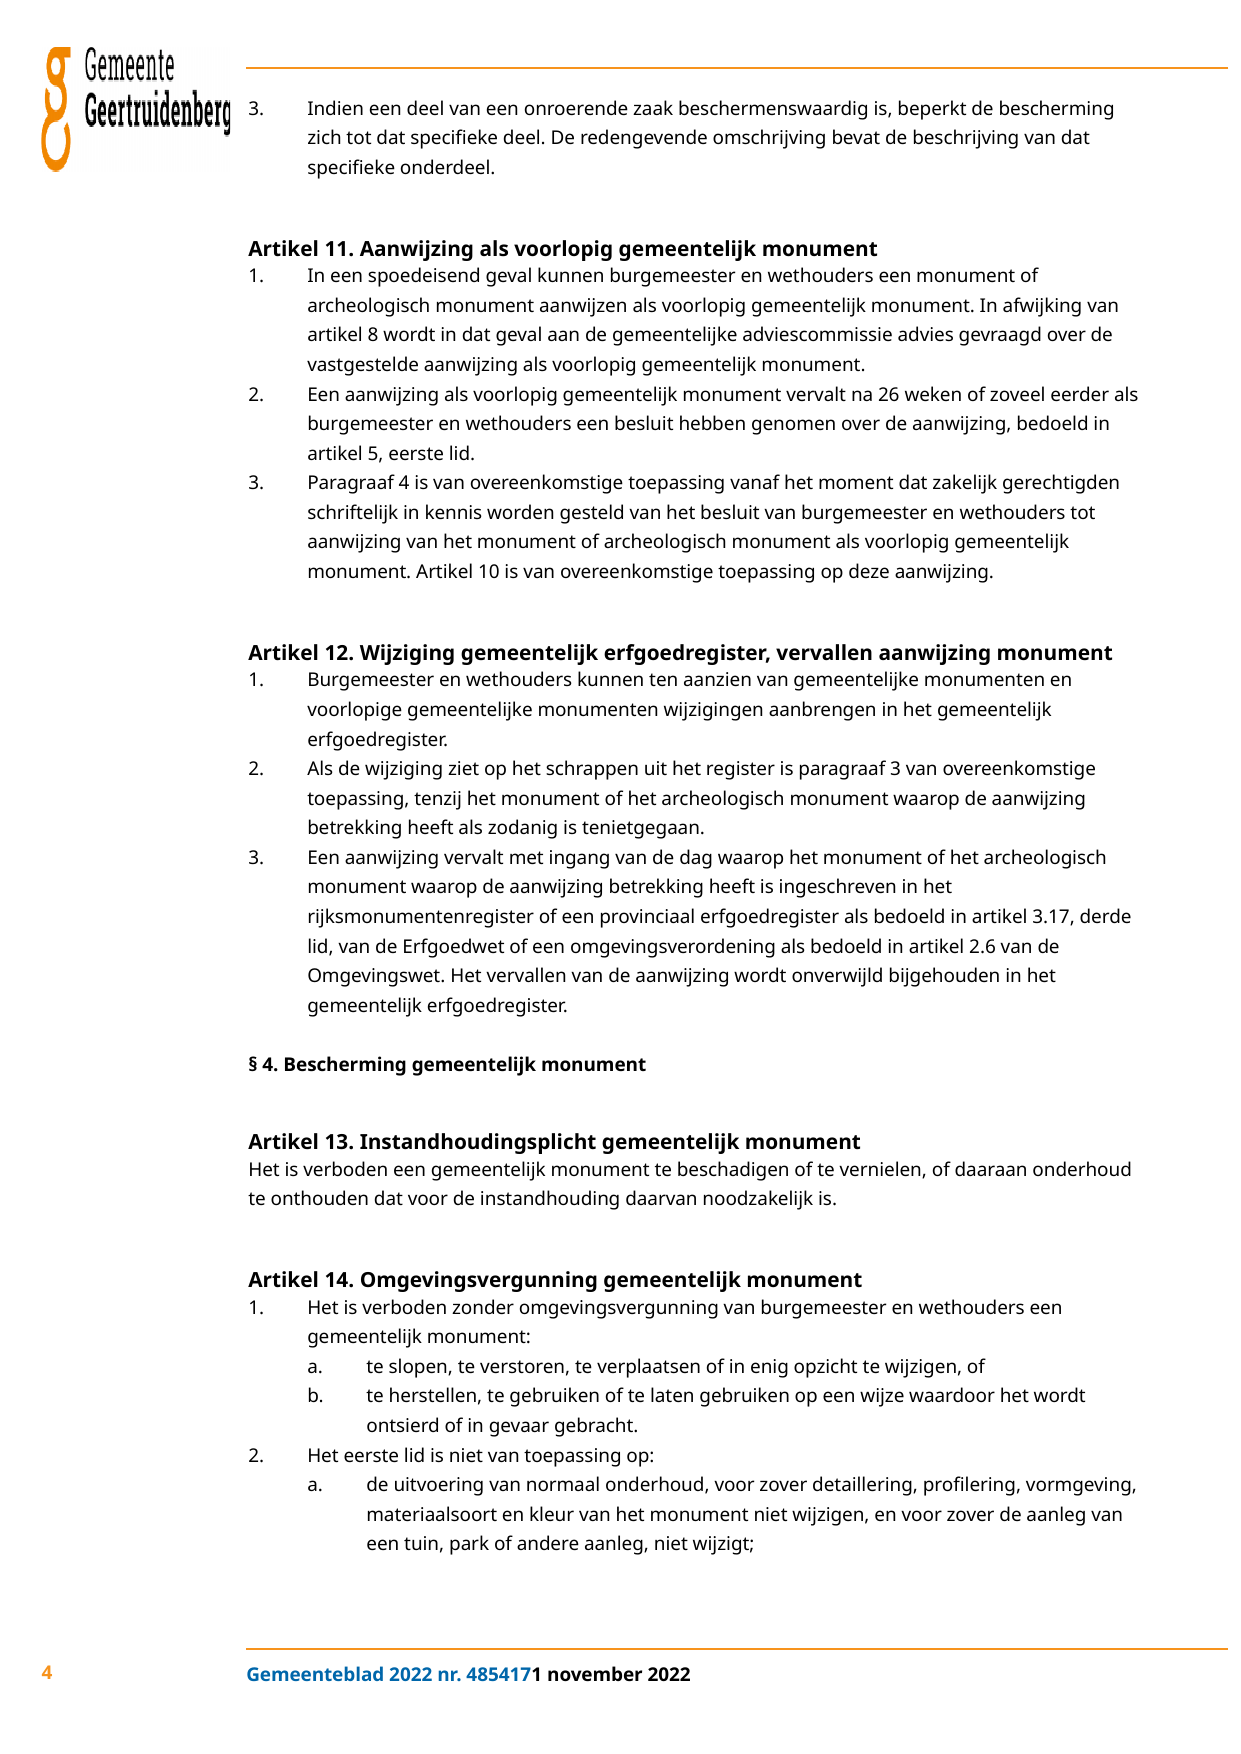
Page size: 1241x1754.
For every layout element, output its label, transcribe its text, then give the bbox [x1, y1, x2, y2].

list de uitvoering van normaal onderhoud, voor zover detaillering, profilering, vormgeving, materiaalsoort en kleur van het monument niet wijzigen, en voor zover de aanleg van een tuin, park of andere aanleg, niet wijzigt; [307, 1471, 1152, 1556]
text § 4. Bescherming gemeentelijk monument [248, 1051, 1152, 1077]
text Het is verboden een gemeentelijk monument te beschadigen of te vernielen, of daaraan onderhoud te onthouden dat voor de instandhouding daarvan noodzakelijk is. [248, 1156, 1152, 1211]
list Paragraaf 4 is van overeenkomstige toepassing vanaf het moment dat zakelijk gerechtigden schriftelijk in kennis worden gesteld van het besluit van burgemeester en wethouders tot aanwijzing van het monument of archeologisch monument als voorlopig gemeentelijk monument. Artikel 10 is van overeenkomstige toepassing op deze aanwijzing. [248, 469, 1152, 584]
list Burgemeester en wethouders kunnen ten aanzien van gemeentelijke monumenten en voorlopige gemeentelijke monumenten wijzigingen aanbrengen in het gemeentelijk erfgoedregister. [248, 667, 1152, 752]
text Artikel 12. Wijziging gemeentelijk erfgoedregister, vervallen aanwijzing monument [248, 638, 1152, 667]
list Een aanwijzing als voorlopig gemeentelijk monument vervalt na 26 weken of zoveel eerder als burgemeester en wethouders een besluit hebben genomen over de aanwijzing, bedoeld in artikel 5, eerste lid. [248, 381, 1152, 466]
list te herstellen, te gebruiken of te laten gebruiken op een wijze waardoor het wordt ontsierd of in gevaar gebracht. [307, 1383, 1152, 1438]
list te slopen, te verstoren, te verplaatsen of in enig opzicht te wijzigen, of [307, 1353, 1152, 1379]
list Een aanwijzing vervalt met ingang van de dag waarop het monument of het archeologisch monument waarop de aanwijzing betrekking heeft is ingeschreven in het rijksmonumentenregister of een provinciaal erfgoedregister als bedoeld in artikel 3.17, derde lid, van de Erfgoedwet of een omgevingsverordening als bedoeld in artikel 2.6 van de Omgevingswet. Het vervallen van de aanwijzing wordt onverwijld bijgehouden in het gemeentelijk erfgoedregister. [248, 844, 1152, 1018]
list Het is verboden zonder omgevingsvergunning van burgemeester en wethouders een gemeentelijk monument: [248, 1294, 1152, 1349]
text Artikel 11. Aanwijzing als voorlopig gemeentelijk monument [248, 234, 1152, 262]
list Als de wijziging ziet op het schrappen uit het register is paragraaf 3 van overeenkomstige toepassing, tenzij het monument of het archeologisch monument waarop de aanwijzing betrekking heeft als zodanig is tenietgegaan. [248, 755, 1152, 840]
list Indien een deel van een onroerende zaak beschermenswaardig is, beperkt de bescherming zich tot dat specifieke deel. De redengevende omschrijving bevat de beschrijving van dat specifieke onderdeel. [248, 95, 1152, 180]
list In een spoedeisend geval kunnen burgemeester en wethouders een monument of archeologisch monument aanwijzen als voorlopig gemeentelijk monument. In afwijking van artikel 8 wordt in dat geval aan de gemeentelijke adviescommissie advies gevraagd over de vastgestelde aanwijzing als voorlopig gemeentelijk monument. [248, 262, 1152, 377]
list Het eerste lid is niet van toepassing op: [248, 1442, 1152, 1467]
text Artikel 14. Omgevingsvergunning gemeentelijk monument [248, 1265, 1152, 1294]
text Artikel 13. Instandhoudingsplicht gemeentelijk monument [248, 1127, 1152, 1156]
picture [41, 47, 231, 172]
